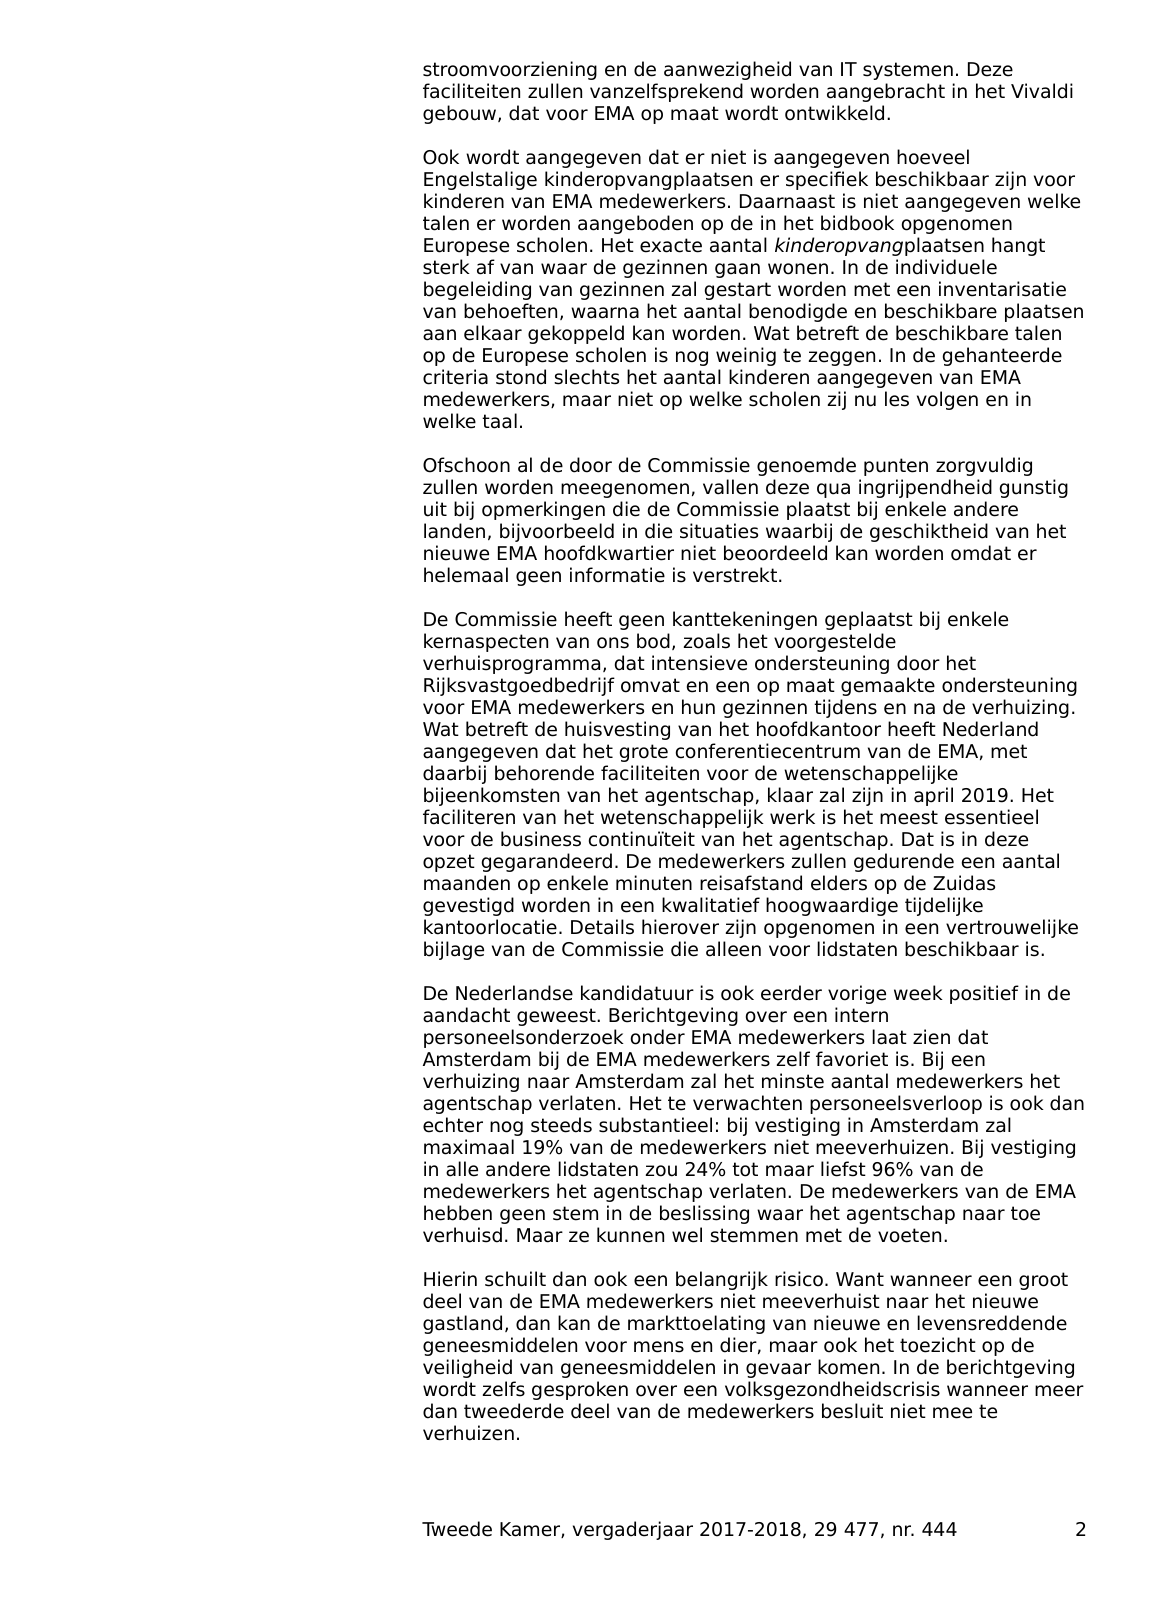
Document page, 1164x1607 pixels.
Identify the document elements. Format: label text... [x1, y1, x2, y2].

text De Nederlandse kandidatuur is ook eerder vorige week positief in de aandacht geweest. Berichtgeving over een intern personeelsonderzoek onder EMA medewerkers laat zien dat Amsterdam bij de EMA medewerkers zelf favoriet is. Bij een verhuizing naar Amsterdam zal het minste aantal medewerkers het agentschap verlaten. Het te verwachten personeelsverloop is ook dan echter nog steeds substantieel: bij vestiging in Amsterdam zal maximaal 19% van de medewerkers niet meeverhuizen. Bij vestiging in alle andere lidstaten zou 24% tot maar liefst 96% van de medewerkers het agentschap verlaten. De medewerkers van de EMA hebben geen stem in de beslissing waar het agentschap naar toe verhuisd. Maar ze kunnen wel stemmen met de voeten. [422, 983, 1087, 1247]
text stroomvoorziening en de aanwezigheid van IT systemen. Deze faciliteiten zullen vanzelfsprekend worden aangebracht in het Vivaldi gebouw, dat voor EMA op maat wordt ontwikkeld. [422, 59, 1087, 125]
text Hierin schuilt dan ook een belangrijk risico. Want wanneer een groot deel van de EMA medewerkers niet meeverhuist naar het nieuwe gastland, dan kan de markttoelating van nieuwe en levensreddende geneesmiddelen voor mens en dier, maar ook het toezicht op de veiligheid van geneesmiddelen in gevaar komen. In de berichtgeving wordt zelfs gesproken over een volksgezondheidscrisis wanneer meer dan tweederde deel van de medewerkers besluit niet mee te verhuizen. [422, 1269, 1087, 1445]
text Ook wordt aangegeven dat er niet is aangegeven hoeveel Engelstalige kinderopvangplaatsen er specifiek beschikbaar zijn voor kinderen van EMA medewerkers. Daarnaast is niet aangegeven welke talen er worden aangeboden op de in het bidbook opgenomen Europese scholen. Het exacte aantal kinderopvangplaatsen hangt sterk af van waar de gezinnen gaan wonen. In de individuele begeleiding van gezinnen zal gestart worden met een inventarisatie van behoeften, waarna het aantal benodigde en beschikbare plaatsen aan elkaar gekoppeld kan worden. Wat betreft de beschikbare talen op de Europese scholen is nog weinig te zeggen. In de gehanteerde criteria stond slechts het aantal kinderen aangegeven van EMA medewerkers, maar niet op welke scholen zij nu les volgen en in welke taal. [422, 147, 1087, 433]
text De Commissie heeft geen kanttekeningen geplaatst bij enkele kernaspecten van ons bod, zoals het voorgestelde verhuisprogramma, dat intensieve ondersteuning door het Rijksvastgoedbedrijf omvat en een op maat gemaakte ondersteuning voor EMA medewerkers en hun gezinnen tijdens en na de verhuizing. Wat betreft de huisvesting van het hoofdkantoor heeft Nederland aangegeven dat het grote conferentiecentrum van de EMA, met daarbij behorende faciliteiten voor de wetenschappelijke bijeenkomsten van het agentschap, klaar zal zijn in april 2019. Het faciliteren van het wetenschappelijk werk is het meest essentieel voor de business continuïteit van het agentschap. Dat is in deze opzet gegarandeerd. De medewerkers zullen gedurende een aantal maanden op enkele minuten reisafstand elders op de Zuidas gevestigd worden in een kwalitatief hoogwaardige tijdelijke kantoorlocatie. Details hierover zijn opgenomen in een vertrouwelijke bijlage van de Commissie die alleen voor lidstaten beschikbaar is. [422, 609, 1087, 961]
text Ofschoon al de door de Commissie genoemde punten zorgvuldig zullen worden meegenomen, vallen deze qua ingrijpendheid gunstig uit bij opmerkingen die de Commissie plaatst bij enkele andere landen, bijvoorbeeld in die situaties waarbij de geschiktheid van het nieuwe EMA hoofdkwartier niet beoordeeld kan worden omdat er helemaal geen informatie is verstrekt. [422, 455, 1087, 587]
